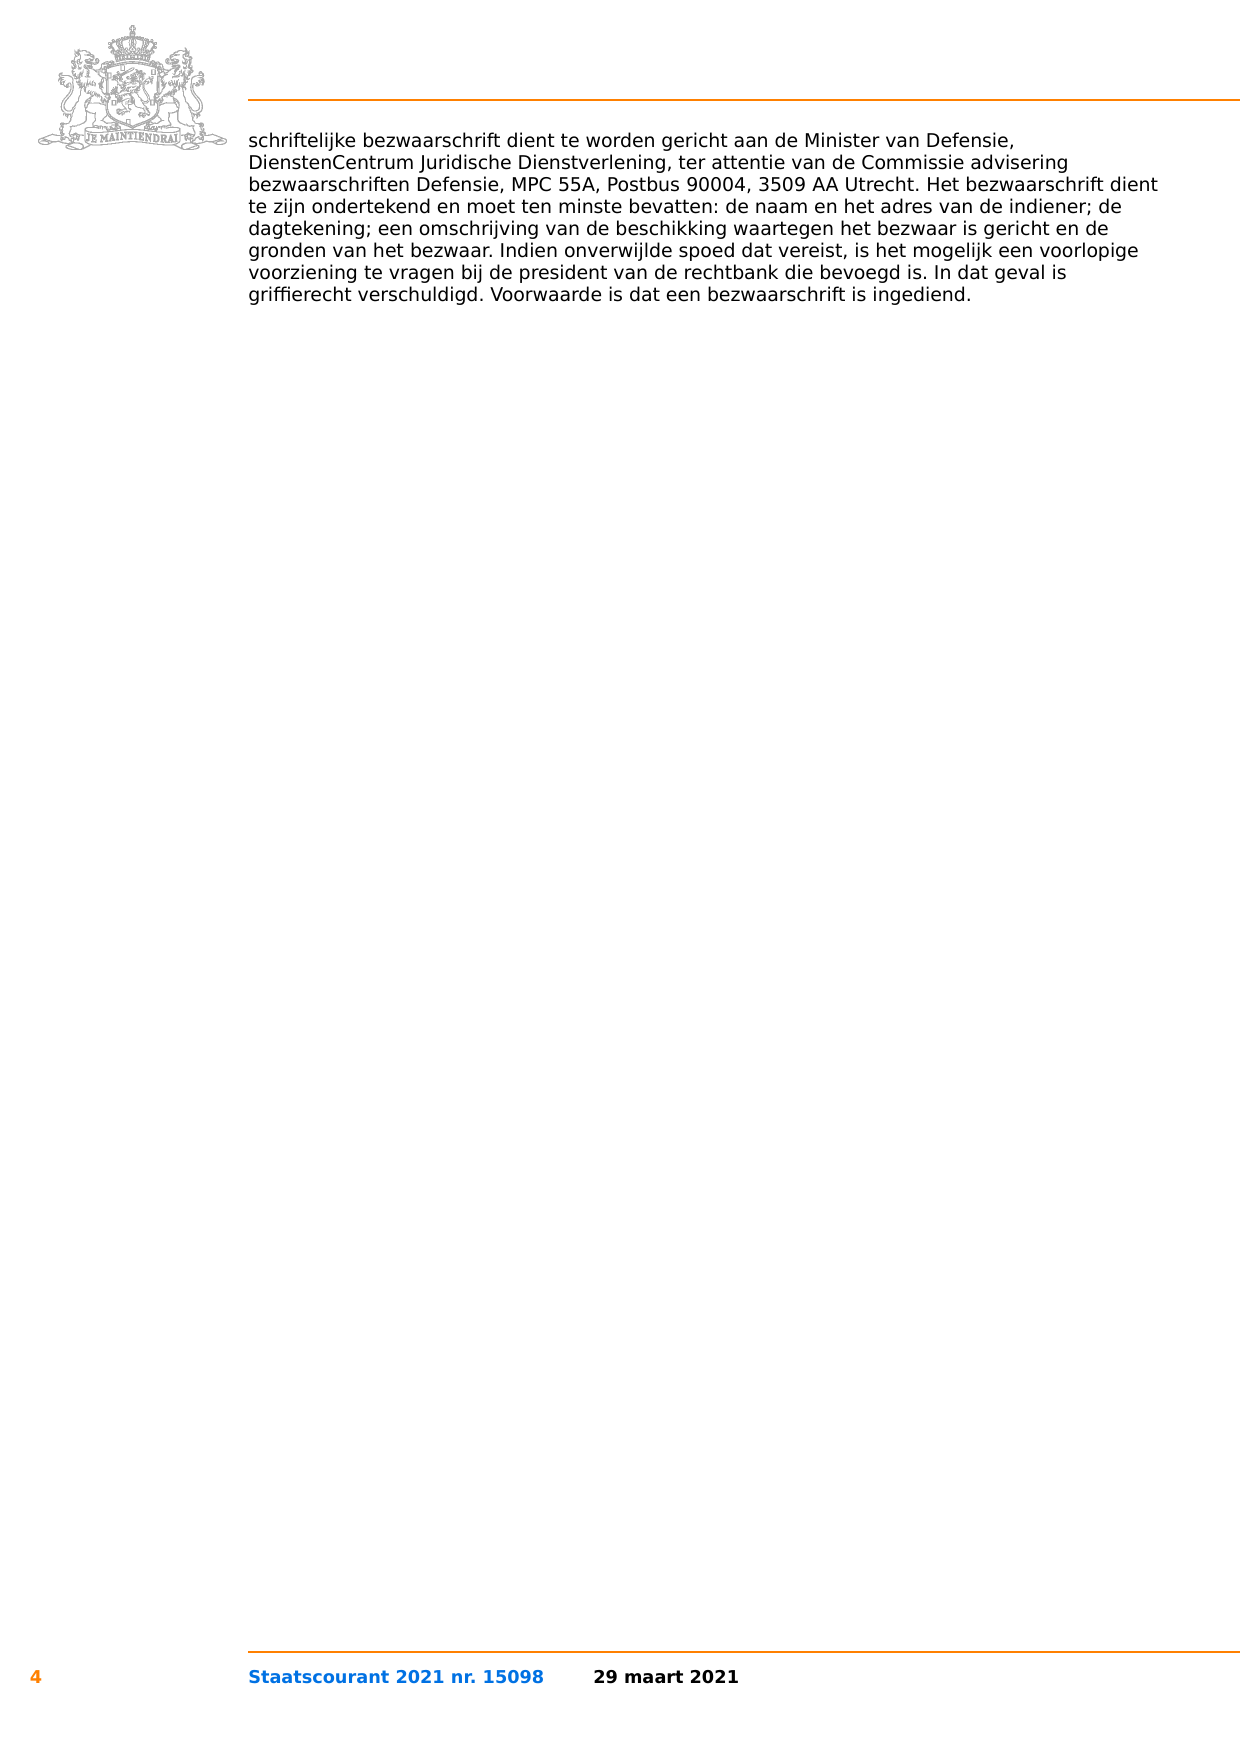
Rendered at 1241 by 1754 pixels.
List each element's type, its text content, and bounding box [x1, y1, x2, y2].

text schriftelijke bezwaarschrift dient te worden gericht aan de Minister van Defensie, DienstenCentrum Juridische Dienstverlening, ter attentie van de Commissie advisering bezwaarschriften Defensie, MPC 55A, Postbus 90004, 3509 AA Utrecht. Het bezwaarschrift dient te zijn ondertekend en moet ten minste bevatten: de naam en het adres van de indiener; de dagtekening; een omschrijving van de beschikking waartegen het bezwaar is gericht en de gronden van het bezwaar. Indien onverwijlde spoed dat vereist, is het mogelijk een voorlopige voorziening te vragen bij de president van de rechtbank die bevoegd is. In dat geval is griffierecht verschuldigd. Voorwaarde is dat een bezwaarschrift is ingediend. [248, 130, 1163, 306]
picture [38, 25, 227, 150]
